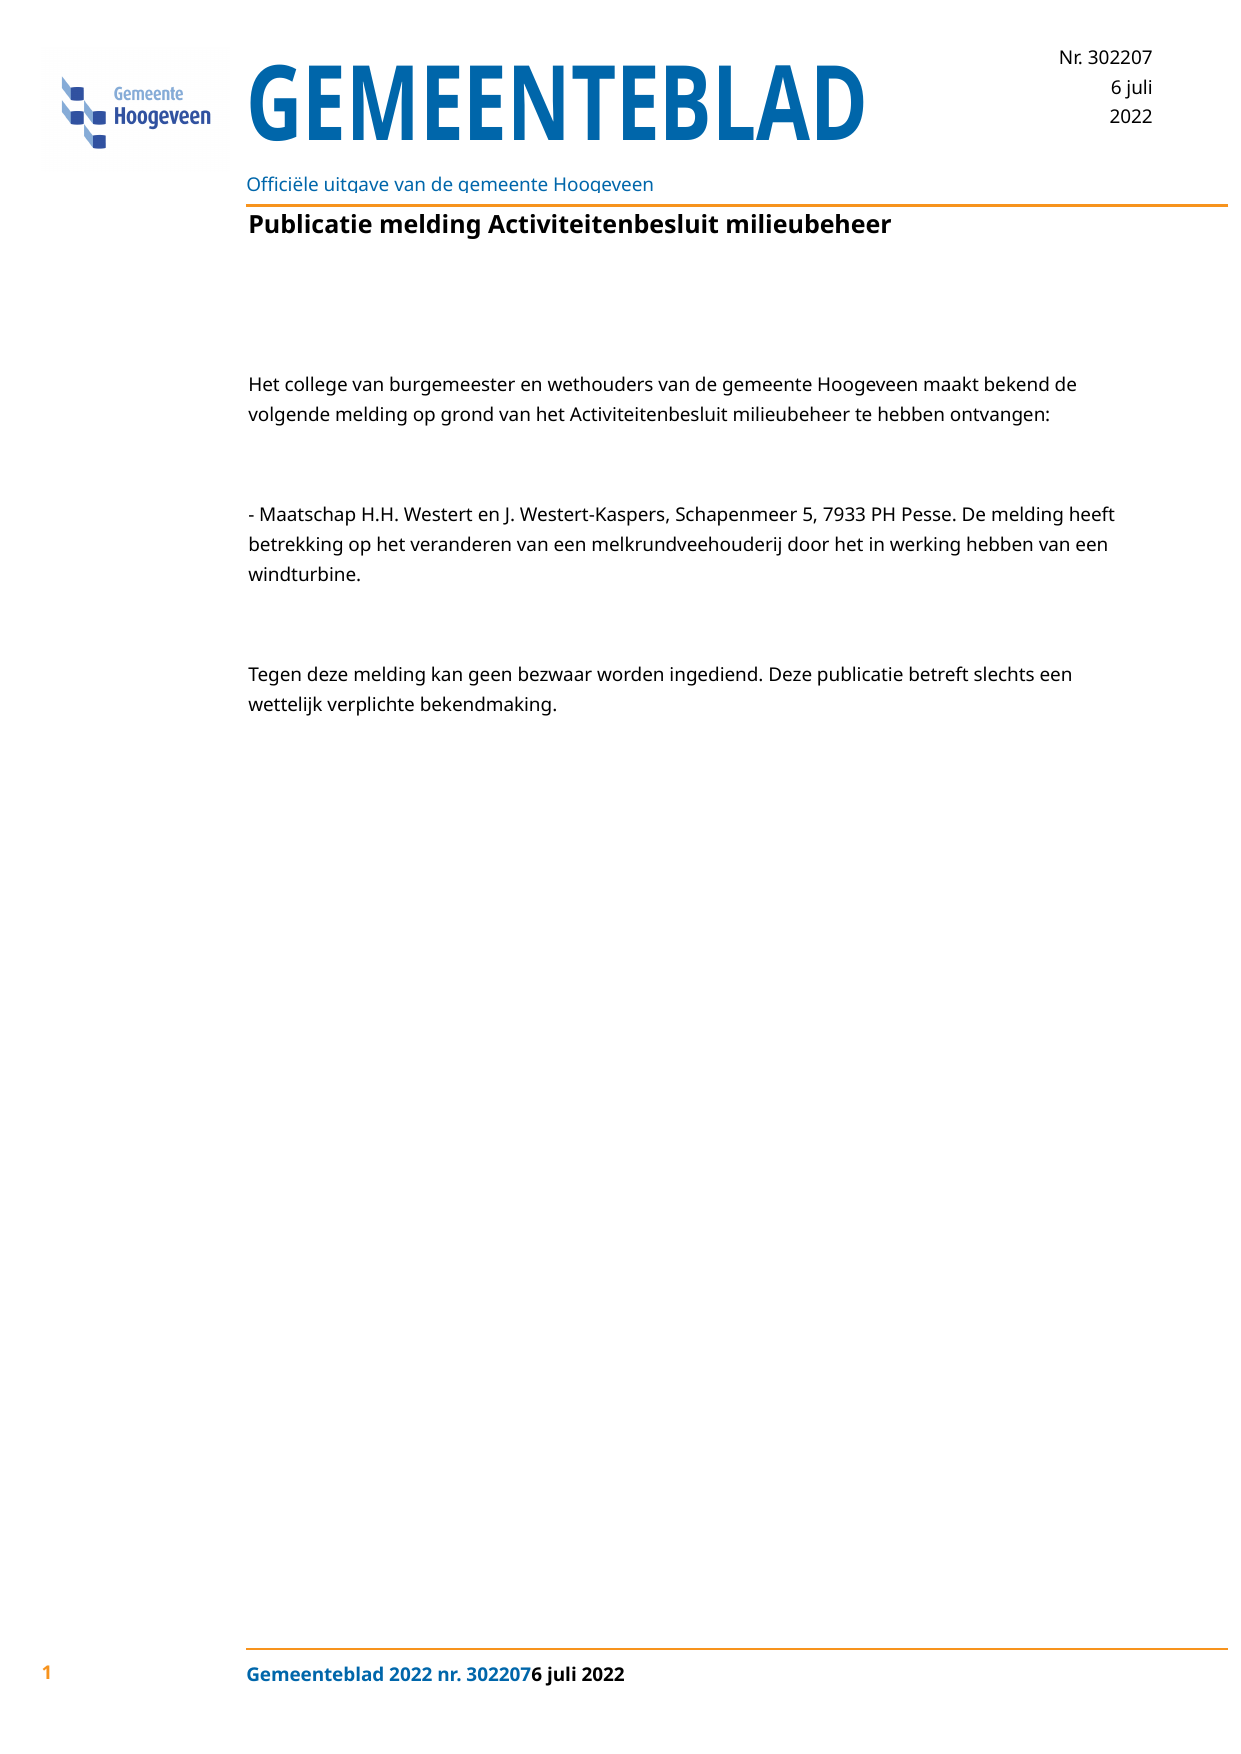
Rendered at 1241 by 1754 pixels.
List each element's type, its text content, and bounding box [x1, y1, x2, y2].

text Het college van burgemeester en wethouders van de gemeente Hoogeveen maakt bekend de volgende melding op grond van het Activiteitenbesluit milieubeheer te hebben ontvangen: [248, 371, 1152, 426]
text - Maatschap H.H. Westert en J. Westert-Kaspers, Schapenmeer 5, 7933 PH Pesse. De melding heeft betrekking op het veranderen van een melkrundveehouderij door het in werking hebben van een windturbine. [248, 502, 1152, 586]
text Tegen deze melding kan geen bezwaar worden ingediend. Deze publicatie betreft slechts een wettelijk verplichte bekendmaking. [248, 662, 1152, 717]
picture [41, 47, 231, 172]
text Publicatie melding Activiteitenbesluit milieubeheer [248, 207, 1152, 241]
